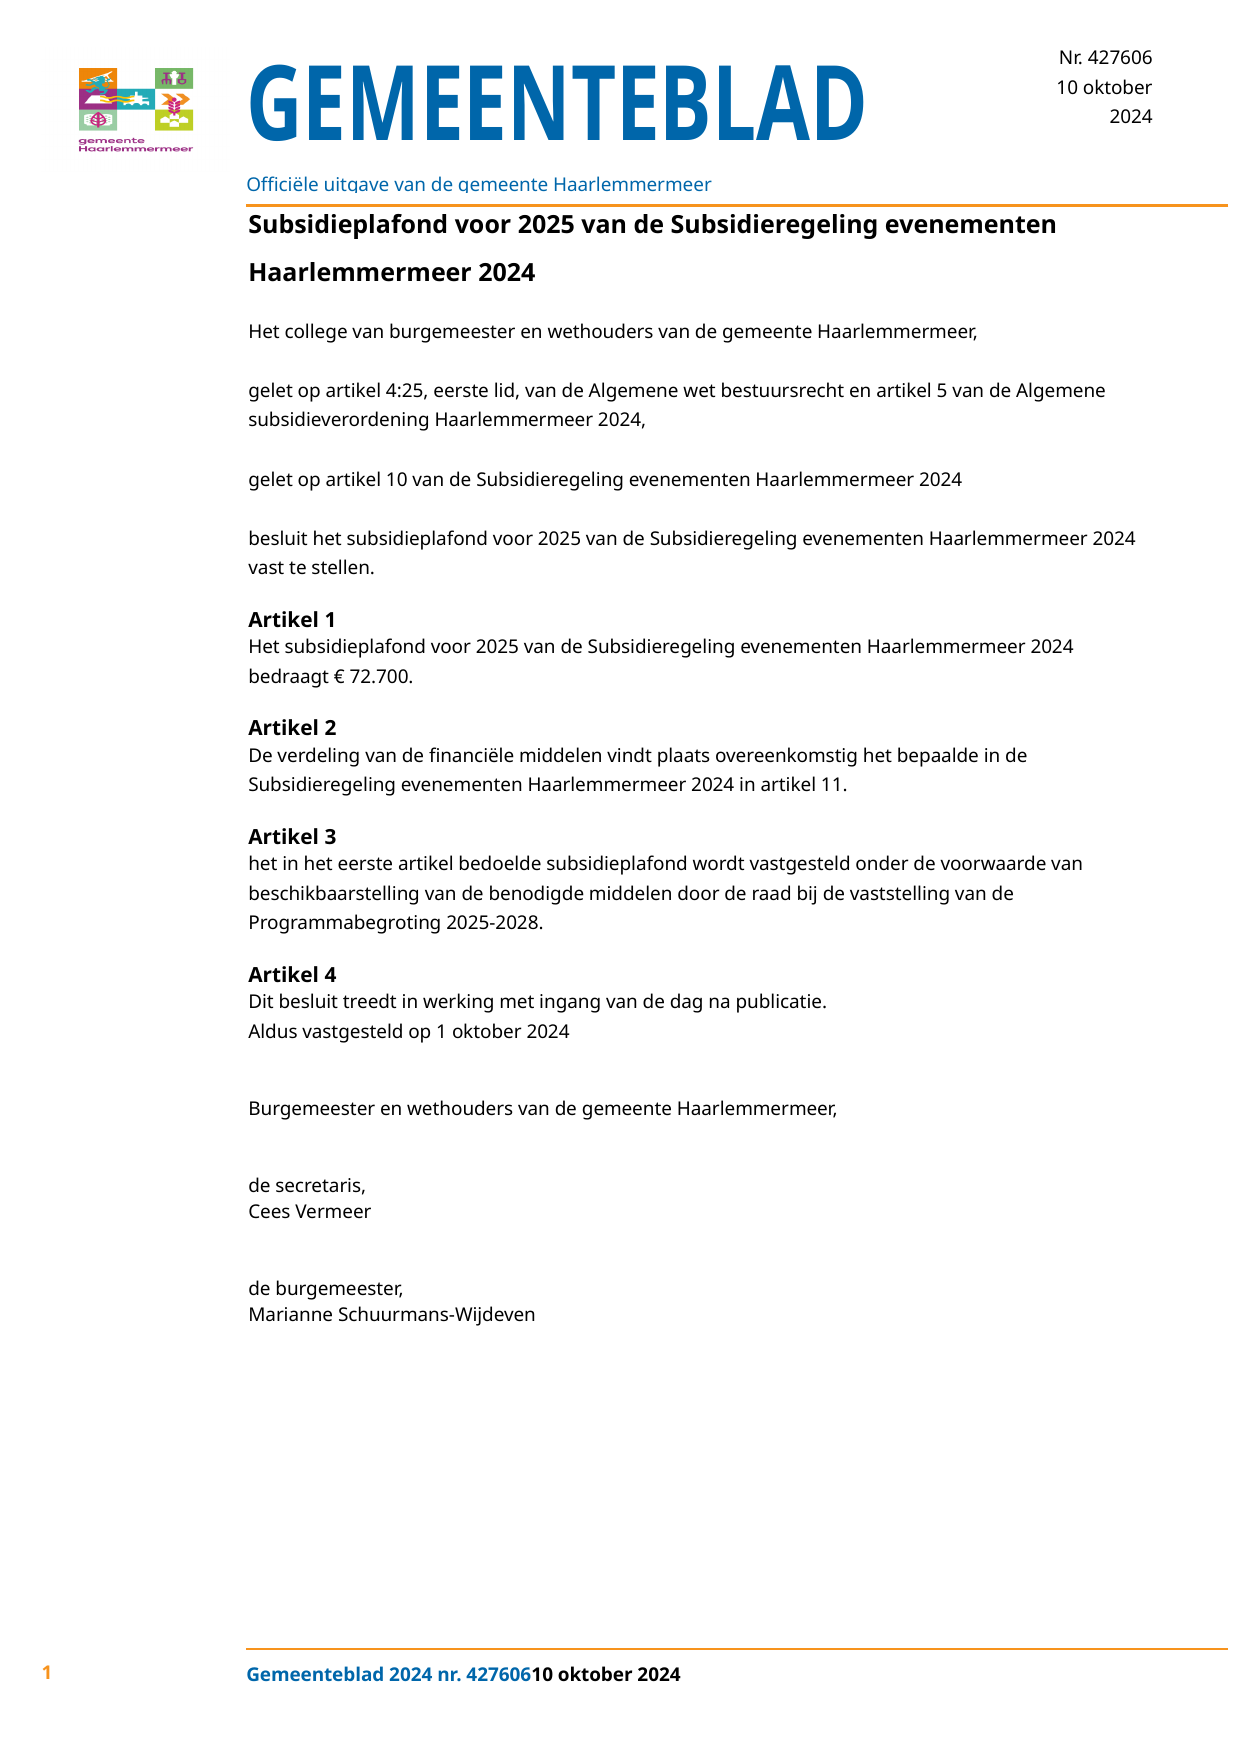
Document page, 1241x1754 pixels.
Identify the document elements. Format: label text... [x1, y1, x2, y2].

text Artikel 3 [248, 822, 1152, 850]
text Subsidieplafond voor 2025 van de Subsidieregeling evenementen Haarlemmermeer 2024 [248, 207, 1152, 288]
text gelet op artikel 10 van de Subsidieregeling evenementen Haarlemmermeer 2024 [248, 466, 1152, 492]
text de burgemeester, [248, 1275, 1152, 1301]
text Marianne Schuurmans-Wijdeven [248, 1301, 1152, 1327]
text Het subsidieplafond voor 2025 van de Subsidieregeling evenementen Haarlemmermeer 2024 bedraagt € 72.700. [248, 633, 1152, 689]
text Het college van burgemeester en wethouders van de gemeente Haarlemmermeer, [248, 318, 1152, 344]
text de secretaris, [248, 1172, 1152, 1198]
text Burgemeester en wethouders van de gemeente Haarlemmermeer, [248, 1095, 1152, 1121]
text Dit besluit treedt in werking met ingang van de dag na publicatie. [248, 988, 1152, 1014]
text De verdeling van de financiële middelen vindt plaats overeenkomstig het bepaalde in de Subsidieregeling evenementen Haarlemmermeer 2024 in artikel 11. [248, 742, 1152, 797]
text Artikel 2 [248, 713, 1152, 742]
text besluit het subsidieplafond voor 2025 van de Subsidieregeling evenementen Haarlemmermeer 2024 vast te stellen. [248, 525, 1152, 580]
text gelet op artikel 4:25, eerste lid, van de Algemene wet bestuursrecht en artikel 5 van de Algemene subsidieverordening Haarlemmermeer 2024, [248, 377, 1152, 432]
text Artikel 4 [248, 960, 1152, 988]
text Aldus vastgesteld op 1 oktober 2024 [248, 1018, 1152, 1044]
picture [41, 47, 231, 172]
text Artikel 1 [248, 605, 1152, 633]
text het in het eerste artikel bedoelde subsidieplafond wordt vastgesteld onder de voorwaarde van beschikbaarstelling van de benodigde middelen door de raad bij de vaststelling van de Programmabegroting 2025-2028. [248, 850, 1152, 935]
text Cees Vermeer [248, 1198, 1152, 1224]
